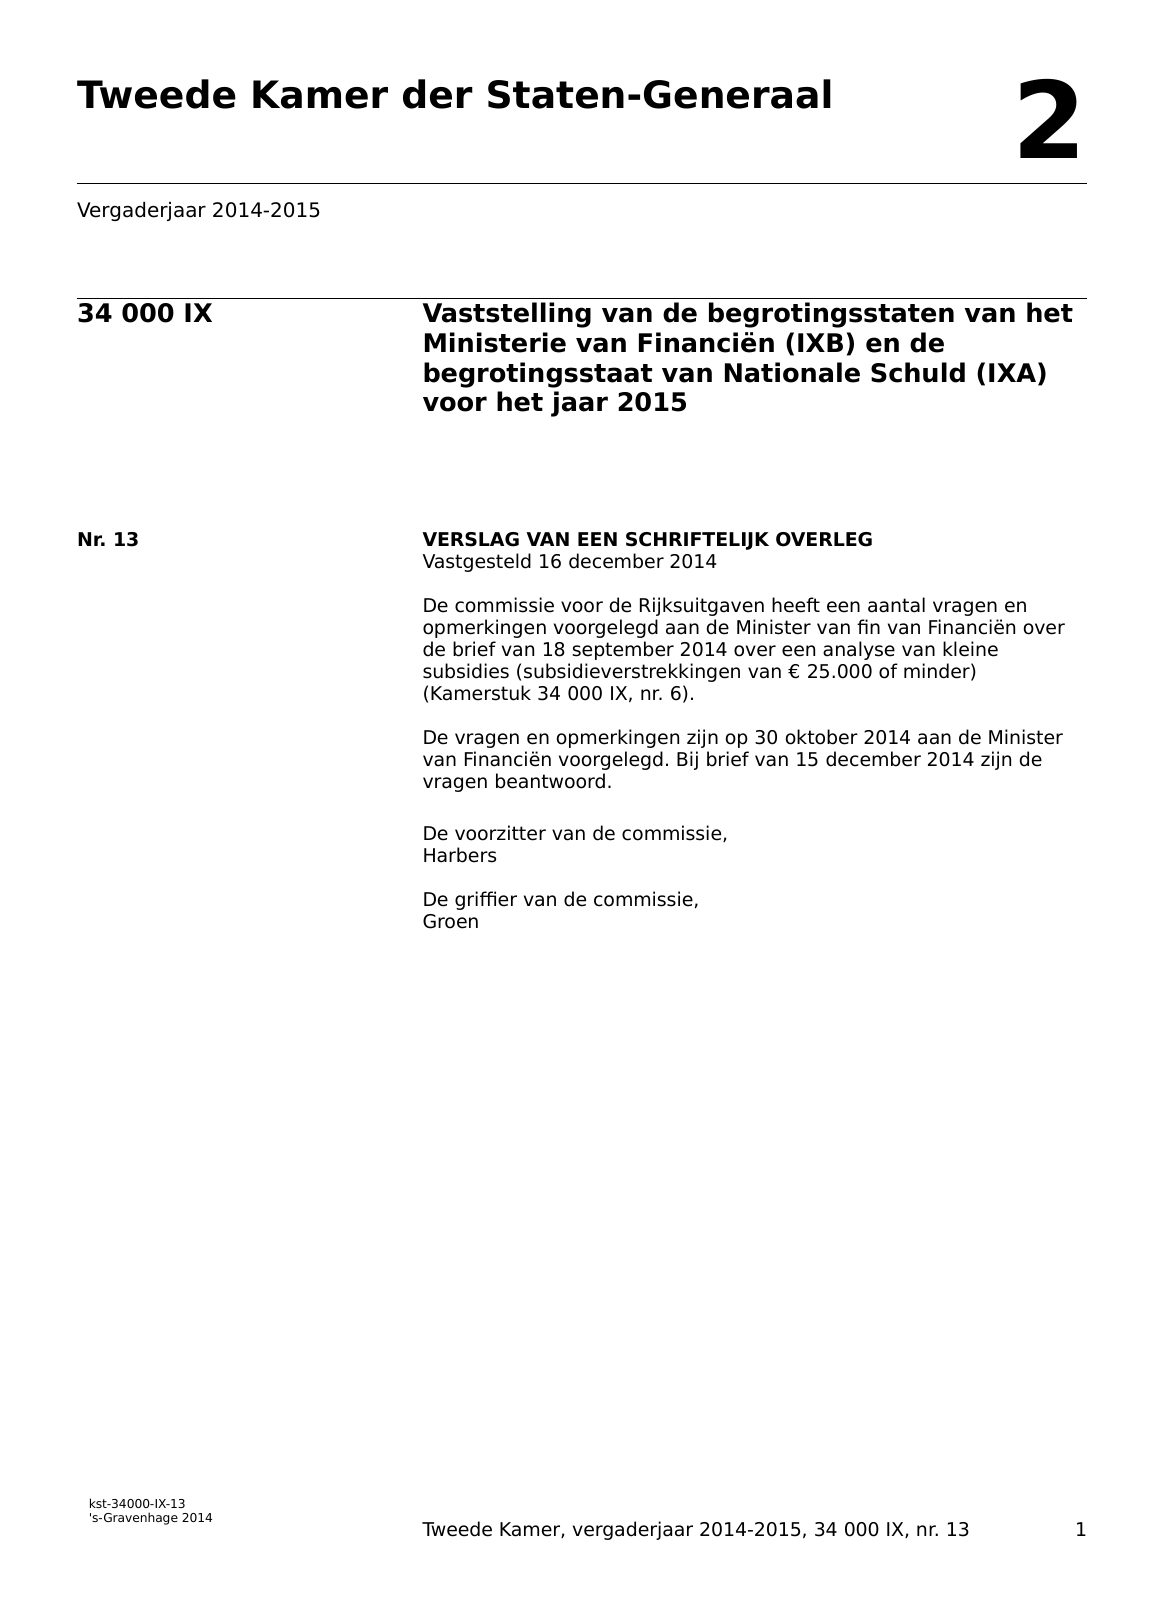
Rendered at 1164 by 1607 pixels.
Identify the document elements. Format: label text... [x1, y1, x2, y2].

text De vragen en opmerkingen zijn op 30 oktober 2014 aan de Minister van Financiën voorgelegd. Bij brief van 15 december 2014 zijn de vragen beantwoord. [422, 727, 1087, 793]
table_header 2 [886, 59, 1087, 183]
text De voorzitter van de commissie, Harbers [422, 823, 1087, 867]
table_cell Vergaderjaar 2014-2015 [77, 184, 1087, 298]
text kst-34000-IX-13 [88, 1497, 323, 1511]
subtitle 34 000 IX Vaststelling van de begrotingsstaten van het Ministerie van Financiën (IXB) en de begrotingsstaat van Nationale Schuld (IXA) voor het jaar 2015 [77, 299, 1087, 418]
text De commissie voor de Rijksuitgaven heeft een aantal vragen en opmerkingen voorgelegd aan de Minister van fin van Financiën over de brief van 18 september 2014 over een analyse van kleine subsidies (subsidieverstrekkingen van € 25.000 of minder) (Kamerstuk 34 000 IX, nr. 6). [422, 595, 1087, 705]
text De griffier van de commissie, Groen [422, 889, 1087, 933]
subtitle Nr. 13 VERSLAG VAN EEN SCHRIFTELIJK OVERLEG [77, 529, 1087, 551]
table_header Tweede Kamer der Staten-Generaal [77, 59, 886, 183]
text 's-Gravenhage 2014 [88, 1511, 323, 1525]
text Vastgesteld 16 december 2014 [422, 551, 1087, 573]
